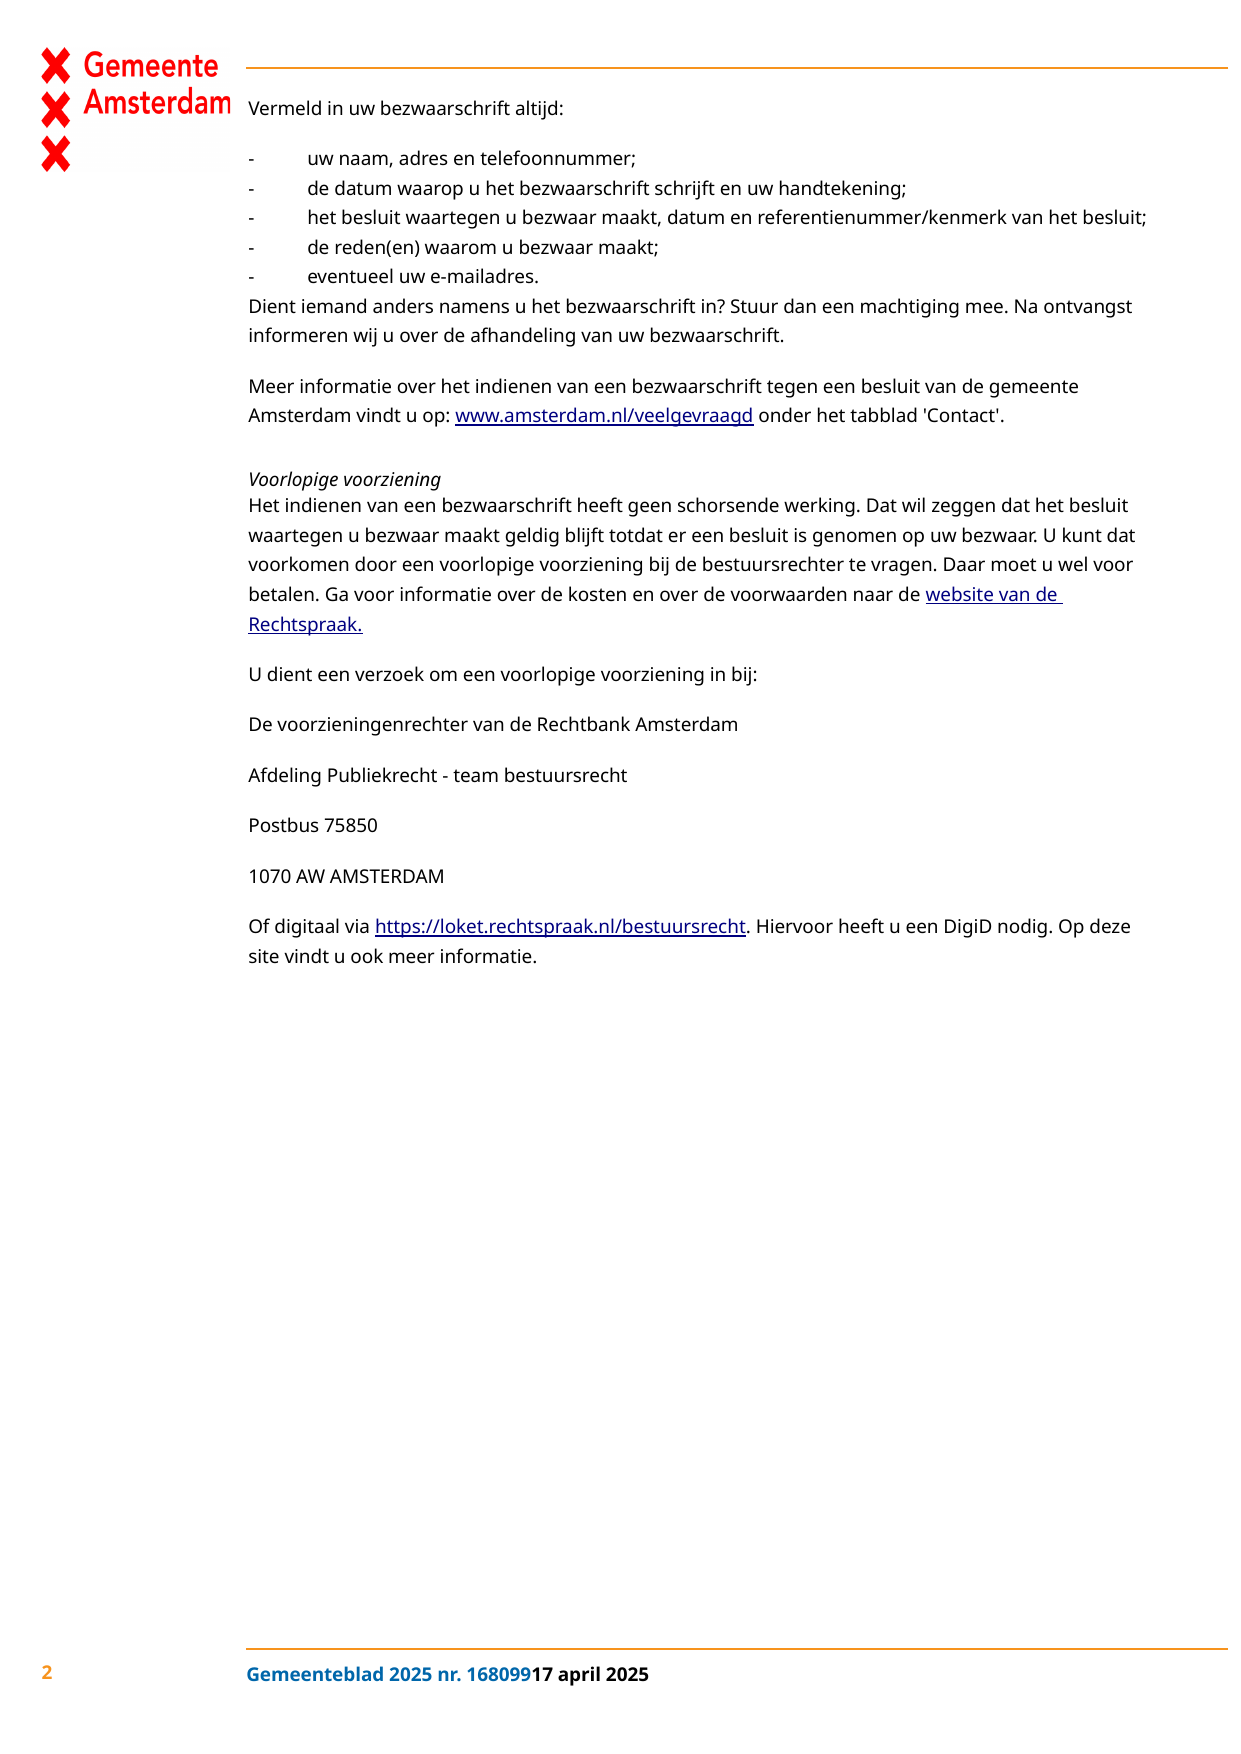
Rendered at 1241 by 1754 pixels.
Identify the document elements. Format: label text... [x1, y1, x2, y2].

text Het indienen van een bezwaarschrift heeft geen schorsende werking. Dat wil zeggen dat het besluit waartegen u bezwaar maakt geldig blijft totdat er een besluit is genomen op uw bezwaar. U kunt dat voorkomen door een voorlopige voorziening bij de bestuursrechter te vragen. Daar moet u wel voor betalen. Ga voor informatie over de kosten en over de voorwaarden naar de website van de Rechtspraak. [248, 492, 1152, 636]
picture [41, 47, 231, 172]
list de datum waarop u het bezwaarschrift schrijft en uw handtekening; [248, 175, 1152, 201]
list de reden(en) waarom u bezwaar maakt; [248, 234, 1152, 260]
list eventueel uw e-mailadres. [248, 263, 1152, 289]
text 1070 AW AMSTERDAM [248, 863, 1152, 888]
list uw naam, adres en telefoonnummer; [248, 145, 1152, 171]
text Vermeld in uw bezwaarschrift altijd: [248, 95, 1152, 121]
list het besluit waartegen u bezwaar maakt, datum en referentienummer/kenmerk van het besluit; [248, 204, 1152, 230]
text Meer informatie over het indienen van een bezwaarschrift tegen een besluit van de gemeente Amsterdam vindt u op: www.amsterdam.nl/veelgevraagd onder het tabblad 'Contact'. [248, 373, 1152, 428]
text Afdeling Publiekrecht - team bestuursrecht [248, 762, 1152, 788]
text U dient een verzoek om een voorlopige voorziening in bij: [248, 661, 1152, 687]
text Postbus 75850 [248, 812, 1152, 838]
text De voorzieningenrechter van de Rechtbank Amsterdam [248, 712, 1152, 737]
text Dient iemand anders namens u het bezwaarschrift in? Stuur dan een machtiging mee. Na ontvangst informeren wij u over de afhandeling van uw bezwaarschrift. [248, 293, 1152, 348]
text Voorlopige voorziening [248, 467, 1152, 492]
text Of digitaal via https://loket.rechtspraak.nl/bestuursrecht. Hiervoor heeft u een DigiD nodig. Op deze site vindt u ook meer informatie. [248, 913, 1152, 968]
